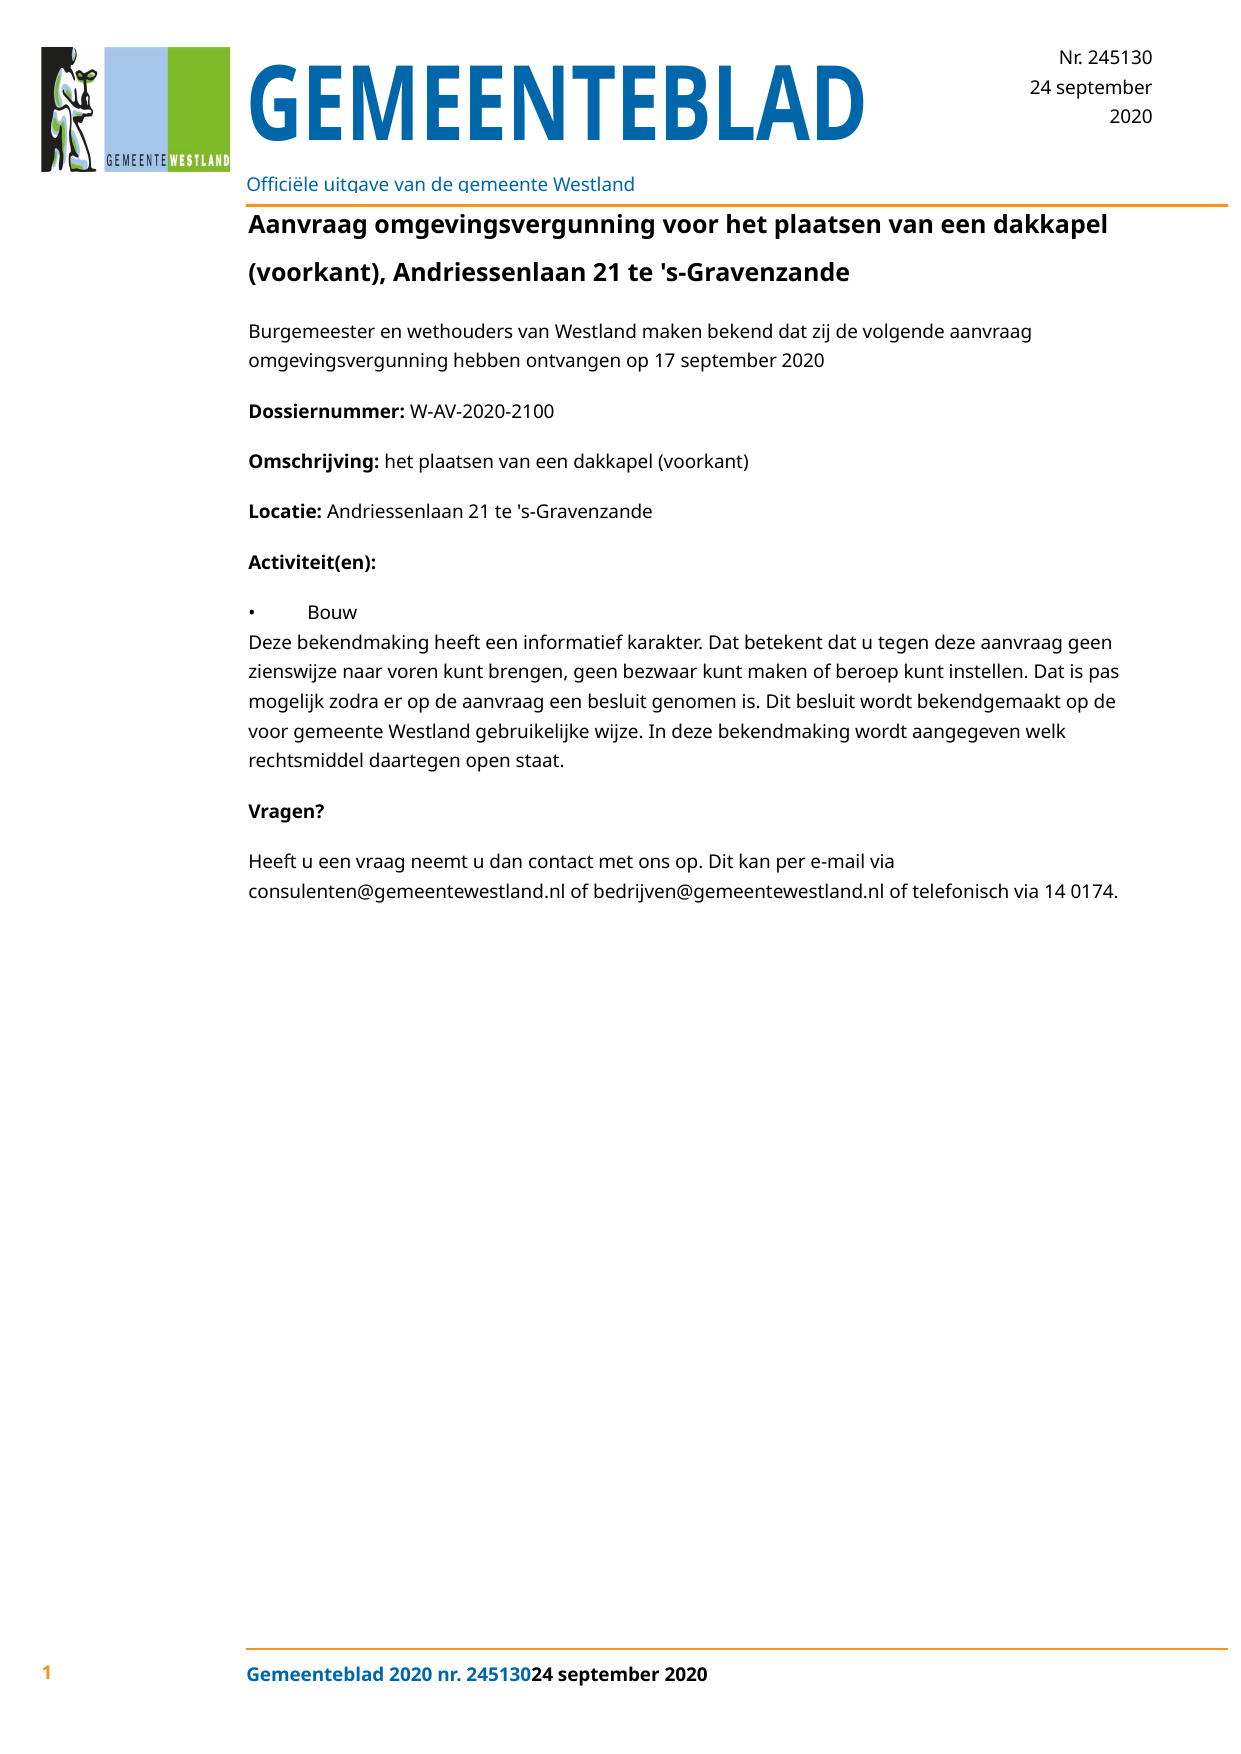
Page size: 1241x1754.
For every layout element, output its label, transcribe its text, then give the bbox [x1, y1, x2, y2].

text Heeft u een vraag neemt u dan contact met ons op. Dit kan per e-mail via consulenten@gemeentewestland.nl of bedrijven@gemeentewestland.nl of telefonisch via 14 0174. [248, 848, 1152, 904]
text Locatie: Andriessenlaan 21 te 's-Gravenzande [248, 499, 1152, 524]
text Burgemeester en wethouders van Westland maken bekend dat zij de volgende aanvraag omgevingsvergunning hebben ontvangen op 17 september 2020 [248, 318, 1152, 373]
text Vragen? [248, 798, 1152, 824]
text Aanvraag omgevingsvergunning voor het plaatsen van een dakkapel (voorkant), Andriessenlaan 21 te 's-Gravenzande [248, 207, 1152, 288]
text Deze bekendmaking heeft een informatief karakter. Dat betekent dat u tegen deze aanvraag geen zienswijze naar voren kunt brengen, geen bezwaar kunt maken of beroep kunt instellen. Dat is pas mogelijk zodra er op de aanvraag een besluit genomen is. Dit besluit wordt bekendgemaakt op de voor gemeente Westland gebruikelijke wijze. In deze bekendmaking wordt aangegeven welk rechtsmiddel daartegen open staat. [248, 629, 1152, 773]
text Dossiernummer: W-AV-2020-2100 [248, 398, 1152, 424]
list Bouw [248, 599, 1152, 625]
picture [41, 47, 231, 172]
text Activiteit(en): [248, 549, 1152, 575]
text Omschrijving: het plaatsen van een dakkapel (voorkant) [248, 448, 1152, 474]
